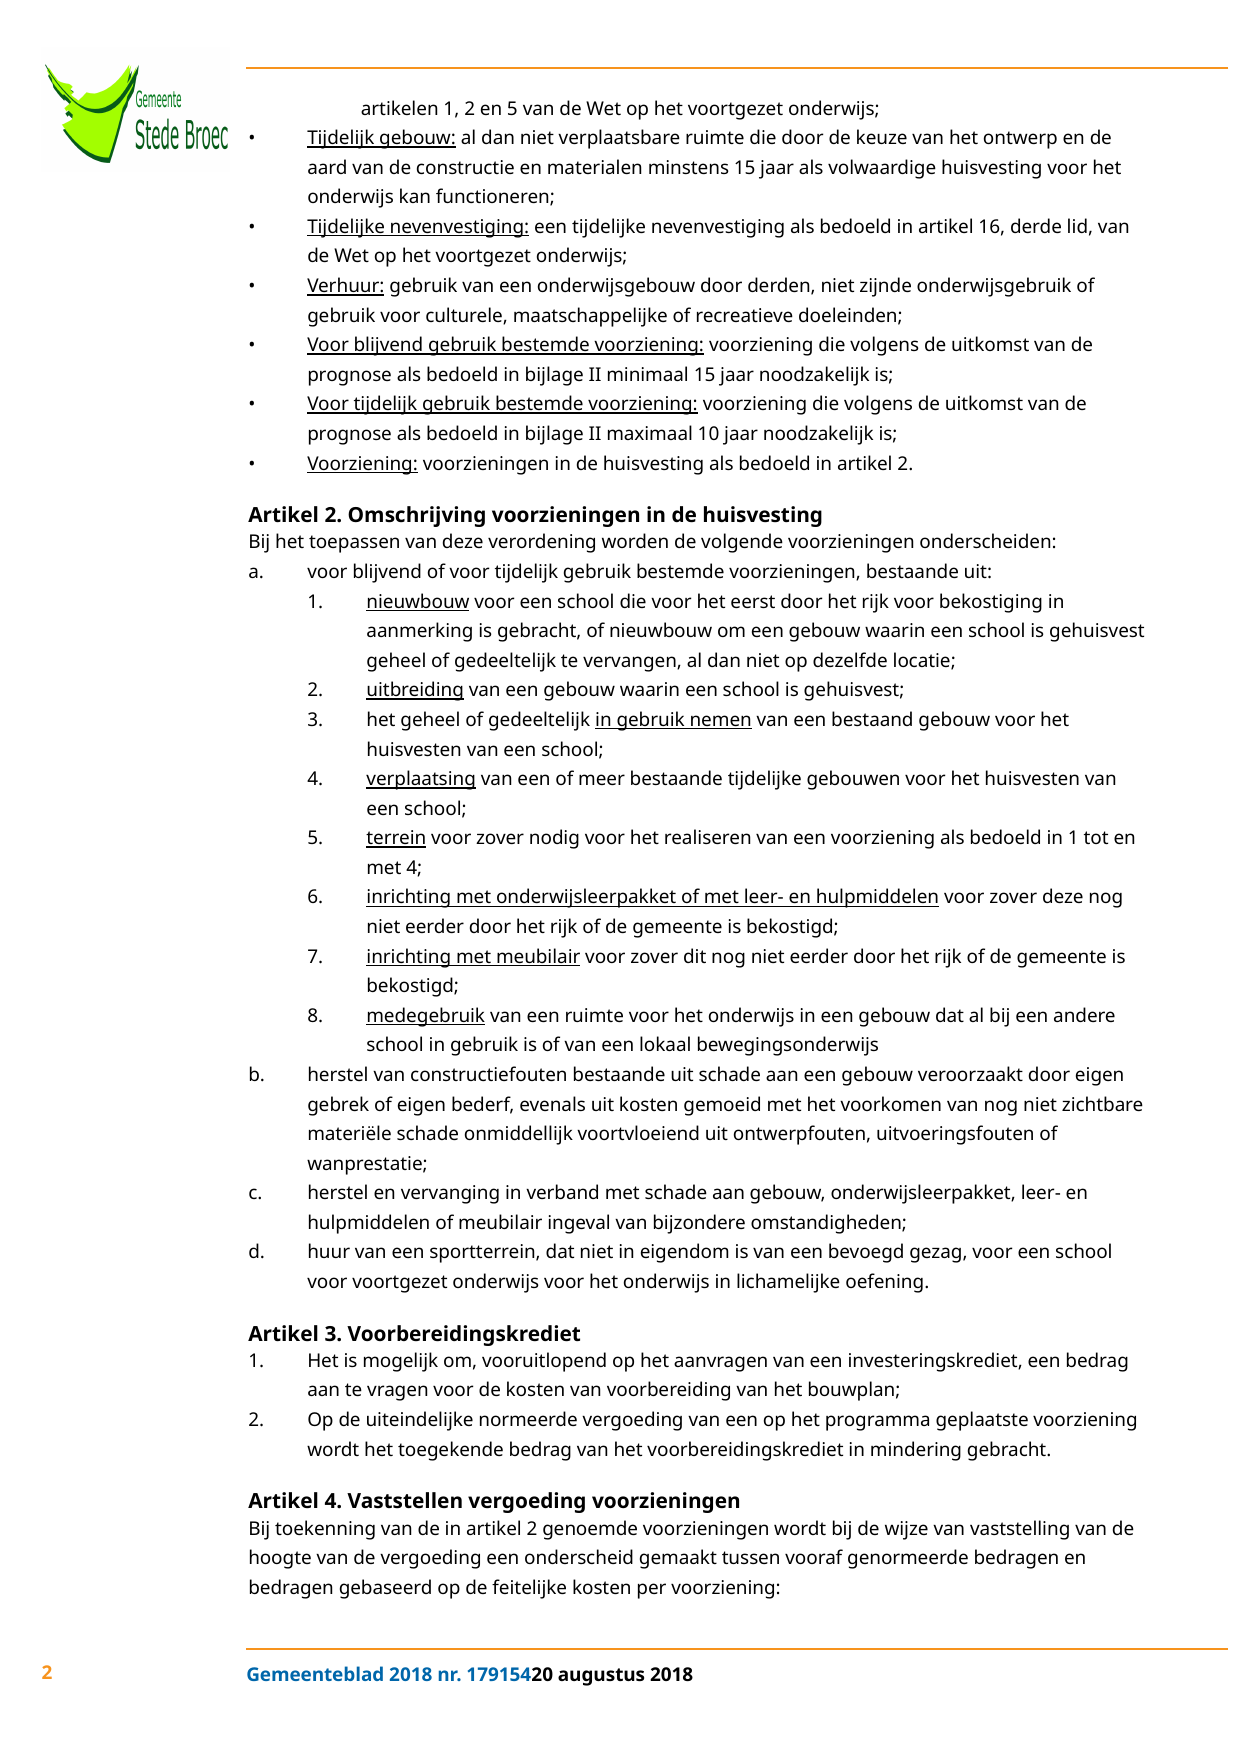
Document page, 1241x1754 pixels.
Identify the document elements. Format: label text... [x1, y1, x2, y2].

picture [41, 47, 231, 172]
list het geheel of gedeeltelijk in gebruik nemen van een bestaand gebouw voor het huisvesten van een school; [307, 706, 1152, 761]
list terrein voor zover nodig voor het realiseren van een voorziening als bedoeld in 1 tot en met 4; [307, 824, 1152, 880]
list verplaatsing van een of meer bestaande tijdelijke gebouwen voor het huisvesten van een school; [307, 765, 1152, 821]
list Verhuur: gebruik van een onderwijsgebouw door derden, niet zijnde onderwijsgebruik of gebruik voor culturele, maatschappelijke of recreatieve doeleinden; [248, 272, 1152, 328]
list Voor blijvend gebruik bestemde voorziening: voorziening die volgens de uitkomst van de prognose als bedoeld in bijlage II minimaal 15 jaar noodzakelijk is; [248, 331, 1152, 387]
list medegebruik van een ruimte voor het onderwijs in een gebouw dat al bij een andere school in gebruik is of van een lokaal bewegingsonderwijs [307, 1002, 1152, 1057]
list voor blijvend of voor tijdelijk gebruik bestemde voorzieningen, bestaande uit: [248, 558, 1152, 584]
list huur van een sportterrein, dat niet in eigendom is van een bevoegd gezag, voor een school voor voortgezet onderwijs voor het onderwijs in lichamelijke oefening. [248, 1239, 1152, 1294]
text Bij toekenning van de in artikel 2 genoemde voorzieningen wordt bij de wijze van vaststelling van de hoogte van de vergoeding een onderscheid gemaakt tussen vooraf genormeerde bedragen en bedragen gebaseerd op de feitelijke kosten per voorziening: [248, 1515, 1152, 1599]
list Tijdelijk gebouw: al dan niet verplaatsbare ruimte die door de keuze van het ontwerp en de aard van de constructie en materialen minstens 15 jaar als volwaardige huisvesting voor het onderwijs kan functioneren; [248, 124, 1152, 209]
list Op de uiteindelijke normeerde vergoeding van een op het programma geplaatste voorziening wordt het toegekende bedrag van het voorbereidingskrediet in mindering gebracht. [248, 1406, 1152, 1462]
list nieuwbouw voor een school die voor het eerst door het rijk voor bekostiging in aanmerking is gebracht, of nieuwbouw om een gebouw waarin een school is gehuisvest geheel of gedeeltelijk te vervangen, al dan niet op dezelfde locatie; [307, 588, 1152, 673]
list uitbreiding van een gebouw waarin een school is gehuisvest; [307, 677, 1152, 702]
list Het is mogelijk om, vooruitlopend op het aanvragen van een investeringskrediet, een bedrag aan te vragen voor de kosten van voorbereiding van het bouwplan; [248, 1347, 1152, 1402]
text Artikel 4. Vaststellen vergoeding voorzieningen [248, 1486, 1152, 1515]
list herstel van constructiefouten bestaande uit schade aan een gebouw veroorzaakt door eigen gebrek of eigen bederf, evenals uit kosten gemoeid met het voorkomen van nog niet zichtbare materiële schade onmiddellijk voortvloeiend uit ontwerpfouten, uitvoeringsfouten of wanprestatie; [248, 1061, 1152, 1176]
list Voor tijdelijk gebruik bestemde voorziening: voorziening die volgens de uitkomst van de prognose als bedoeld in bijlage II maximaal 10 jaar noodzakelijk is; [248, 391, 1152, 446]
list inrichting met onderwijsleerpakket of met leer- en hulpmiddelen voor zover deze nog niet eerder door het rijk of de gemeente is bekostigd; [307, 884, 1152, 939]
text Artikel 3. Voorbereidingskrediet [248, 1319, 1152, 1347]
list herstel en vervanging in verband met schade aan gebouw, onderwijsleerpakket, leer- en hulpmiddelen of meubilair ingeval van bijzondere omstandigheden; [248, 1179, 1152, 1235]
text Artikel 2. Omschrijving voorzieningen in de huisvesting [248, 500, 1152, 529]
list inrichting met meubilair voor zover dit nog niet eerder door het rijk of de gemeente is bekostigd; [307, 943, 1152, 998]
list artikelen 1, 2 en 5 van de Wet op het voortgezet onderwijs; [323, 95, 1152, 121]
list Voorziening: voorzieningen in de huisvesting als bedoeld in artikel 2. [248, 450, 1152, 476]
list Tijdelijke nevenvestiging: een tijdelijke nevenvestiging als bedoeld in artikel 16, derde lid, van de Wet op het voortgezet onderwijs; [248, 213, 1152, 268]
text Bij het toepassen van deze verordening worden de volgende voorzieningen onderscheiden: [248, 529, 1152, 554]
